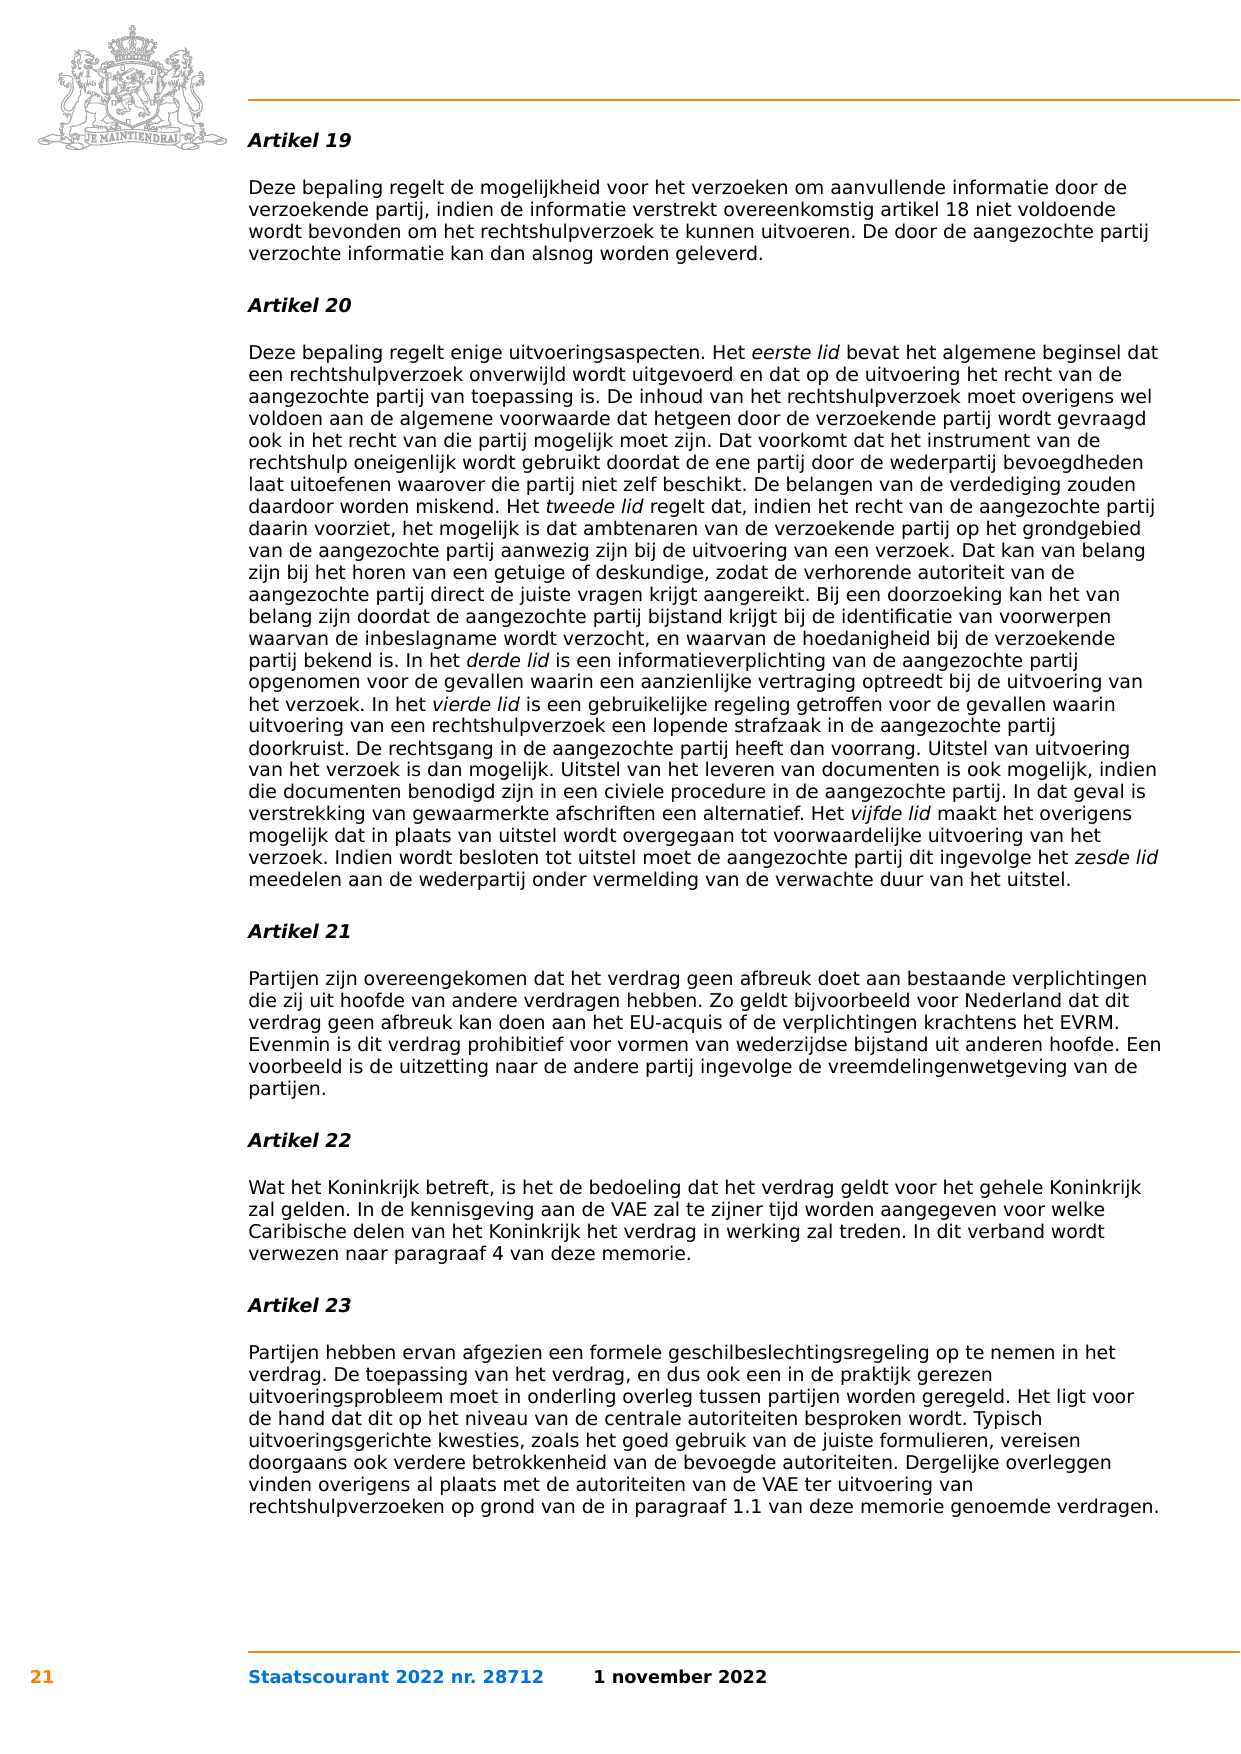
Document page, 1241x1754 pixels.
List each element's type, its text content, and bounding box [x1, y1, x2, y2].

text Partijen zijn overeengekomen dat het verdrag geen afbreuk doet aan bestaande verplichtingen die zij uit hoofde van andere verdragen hebben. Zo geldt bijvoorbeeld voor Nederland dat dit verdrag geen afbreuk kan doen aan het EU-acquis of de verplichtingen krachtens het EVRM. Evenmin is dit verdrag prohibitief voor vormen van wederzijdse bijstand uit anderen hoofde. Een voorbeeld is de uitzetting naar de andere partij ingevolge de vreemdelingenwetgeving van de partijen. [248, 968, 1163, 1100]
subtitle Artikel 20 [248, 295, 1163, 317]
subtitle Artikel 19 [248, 130, 1163, 152]
subtitle Artikel 23 [248, 1295, 1163, 1317]
subtitle Artikel 21 [248, 921, 1163, 943]
text Partijen hebben ervan afgezien een formele geschilbeslechtingsregeling op te nemen in het verdrag. De toepassing van het verdrag, en dus ook een in de praktijk gerezen uitvoeringsprobleem moet in onderling overleg tussen partijen worden geregeld. Het ligt voor de hand dat dit op het niveau van de centrale autoriteiten besproken wordt. Typisch uitvoeringsgerichte kwesties, zoals het goed gebruik van de juiste formulieren, vereisen doorgaans ook verdere betrokkenheid van de bevoegde autoriteiten. Dergelijke overleggen vinden overigens al plaats met de autoriteiten van de VAE ter uitvoering van rechtshulpverzoeken op grond van de in paragraaf 1.1 van deze memorie genoemde verdragen. [248, 1342, 1163, 1518]
subtitle Artikel 22 [248, 1130, 1163, 1152]
text Deze bepaling regelt enige uitvoeringsaspecten. Het eerste lid bevat het algemene beginsel dat een rechtshulpverzoek onverwijld wordt uitgevoerd en dat op de uitvoering het recht van de aangezochte partij van toepassing is. De inhoud van het rechtshulpverzoek moet overigens wel voldoen aan de algemene voorwaarde dat hetgeen door de verzoekende partij wordt gevraagd ook in het recht van die partij mogelijk moet zijn. Dat voorkomt dat het instrument van de rechtshulp oneigenlijk wordt gebruikt doordat de ene partij door de wederpartij bevoegdheden laat uitoefenen waarover die partij niet zelf beschikt. De belangen van de verdediging zouden daardoor worden miskend. Het tweede lid regelt dat, indien het recht van de aangezochte partij daarin voorziet, het mogelijk is dat ambtenaren van de verzoekende partij op het grondgebied van de aangezochte partij aanwezig zijn bij de uitvoering van een verzoek. Dat kan van belang zijn bij het horen van een getuige of deskundige, zodat de verhorende autoriteit van de aangezochte partij direct de juiste vragen krijgt aangereikt. Bij een doorzoeking kan het van belang zijn doordat de aangezochte partij bijstand krijgt bij de identificatie van voorwerpen waarvan de inbeslagname wordt verzocht, en waarvan de hoedanigheid bij de verzoekende partij bekend is. In het derde lid is een informatieverplichting van de aangezochte partij opgenomen voor de gevallen waarin een aanzienlijke vertraging optreedt bij de uitvoering van het verzoek. In het vierde lid is een gebruikelijke regeling getroffen voor de gevallen waarin uitvoering van een rechtshulpverzoek een lopende strafzaak in de aangezochte partij doorkruist. De rechtsgang in de aangezochte partij heeft dan voorrang. Uitstel van uitvoering van het verzoek is dan mogelijk. Uitstel van het leveren van documenten is ook mogelijk, indien die documenten benodigd zijn in een civiele procedure in de aangezochte partij. In dat geval is verstrekking van gewaarmerkte afschriften een alternatief. Het vijfde lid maakt het overigens mogelijk dat in plaats van uitstel wordt overgegaan tot voorwaardelijke uitvoering van het verzoek. Indien wordt besloten tot uitstel moet de aangezochte partij dit ingevolge het zesde lid meedelen aan de wederpartij onder vermelding van de verwachte duur van het uitstel. [248, 342, 1163, 891]
text Deze bepaling regelt de mogelijkheid voor het verzoeken om aanvullende informatie door de verzoekende partij, indien de informatie verstrekt overeenkomstig artikel 18 niet voldoende wordt bevonden om het rechtshulpverzoek te kunnen uitvoeren. De door de aangezochte partij verzochte informatie kan dan alsnog worden geleverd. [248, 177, 1163, 265]
text Wat het Koninkrijk betreft, is het de bedoeling dat het verdrag geldt voor het gehele Koninkrijk zal gelden. In de kennisgeving aan de VAE zal te zijner tijd worden aangegeven voor welke Caribische delen van het Koninkrijk het verdrag in werking zal treden. In dit verband wordt verwezen naar paragraaf 4 van deze memorie. [248, 1177, 1163, 1265]
picture [38, 25, 227, 150]
